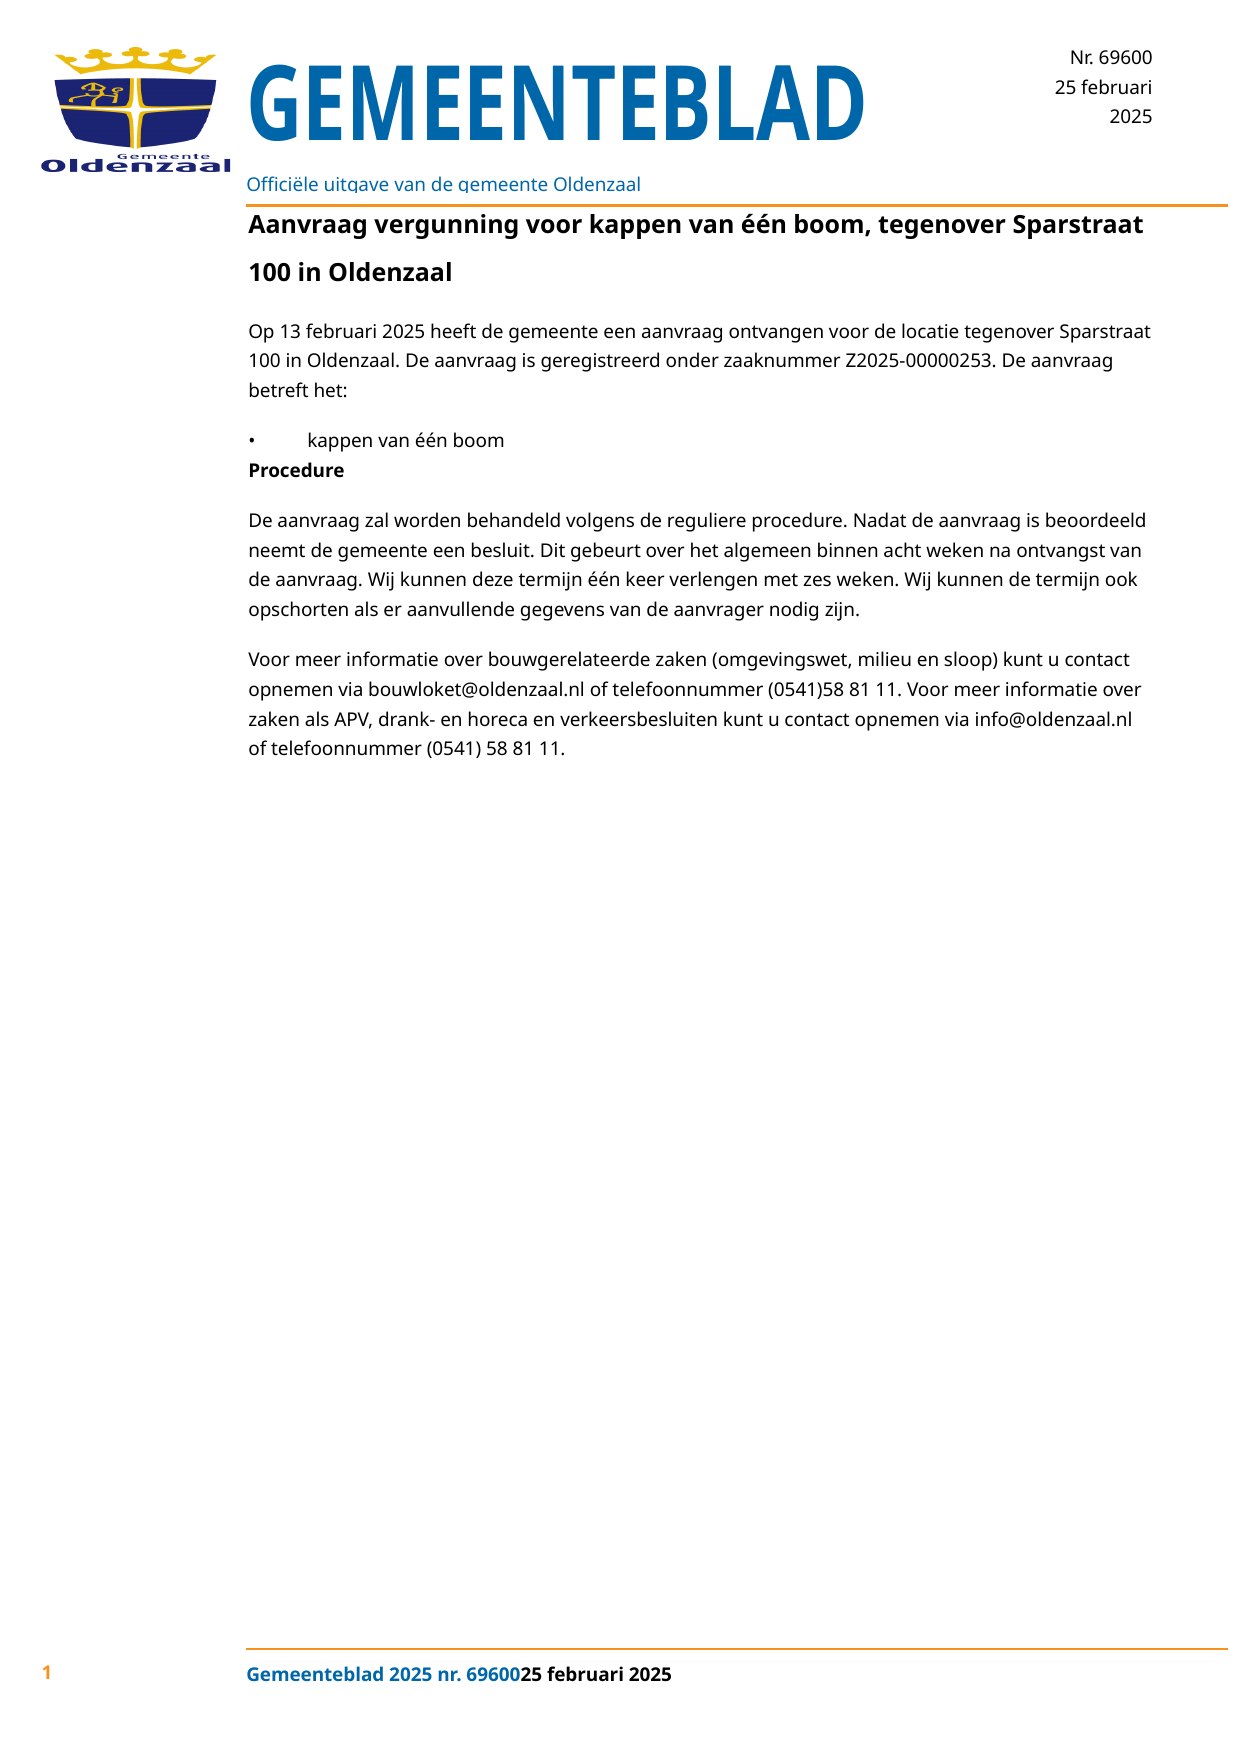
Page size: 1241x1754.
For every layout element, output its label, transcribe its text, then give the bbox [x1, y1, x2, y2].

text Procedure [248, 457, 1152, 483]
picture [41, 47, 231, 172]
text De aanvraag zal worden behandeld volgens de reguliere procedure. Nadat de aanvraag is beoordeeld neemt de gemeente een besluit. Dit gebeurt over het algemeen binnen acht weken na ontvangst van de aanvraag. Wij kunnen deze termijn één keer verlengen met zes weken. Wij kunnen de termijn ook opschorten als er aanvullende gegevens van de aanvrager nodig zijn. [248, 507, 1152, 622]
text Aanvraag vergunning voor kappen van één boom, tegenover Sparstraat 100 in Oldenzaal [248, 207, 1152, 288]
text Op 13 februari 2025 heeft de gemeente een aanvraag ontvangen voor de locatie tegenover Sparstraat 100 in Oldenzaal. De aanvraag is geregistreerd onder zaaknummer Z2025-00000253. De aanvraag betreft het: [248, 318, 1152, 403]
text Voor meer informatie over bouwgerelateerde zaken (omgevingswet, milieu en sloop) kunt u contact opnemen via bouwloket@oldenzaal.nl of telefoonnummer (0541)58 81 11. Voor meer informatie over zaken als APV, drank- en horeca en verkeersbesluiten kunt u contact opnemen via info@oldenzaal.nl of telefoonnummer (0541) 58 81 11. [248, 647, 1152, 761]
list kappen van één boom [248, 427, 1152, 453]
